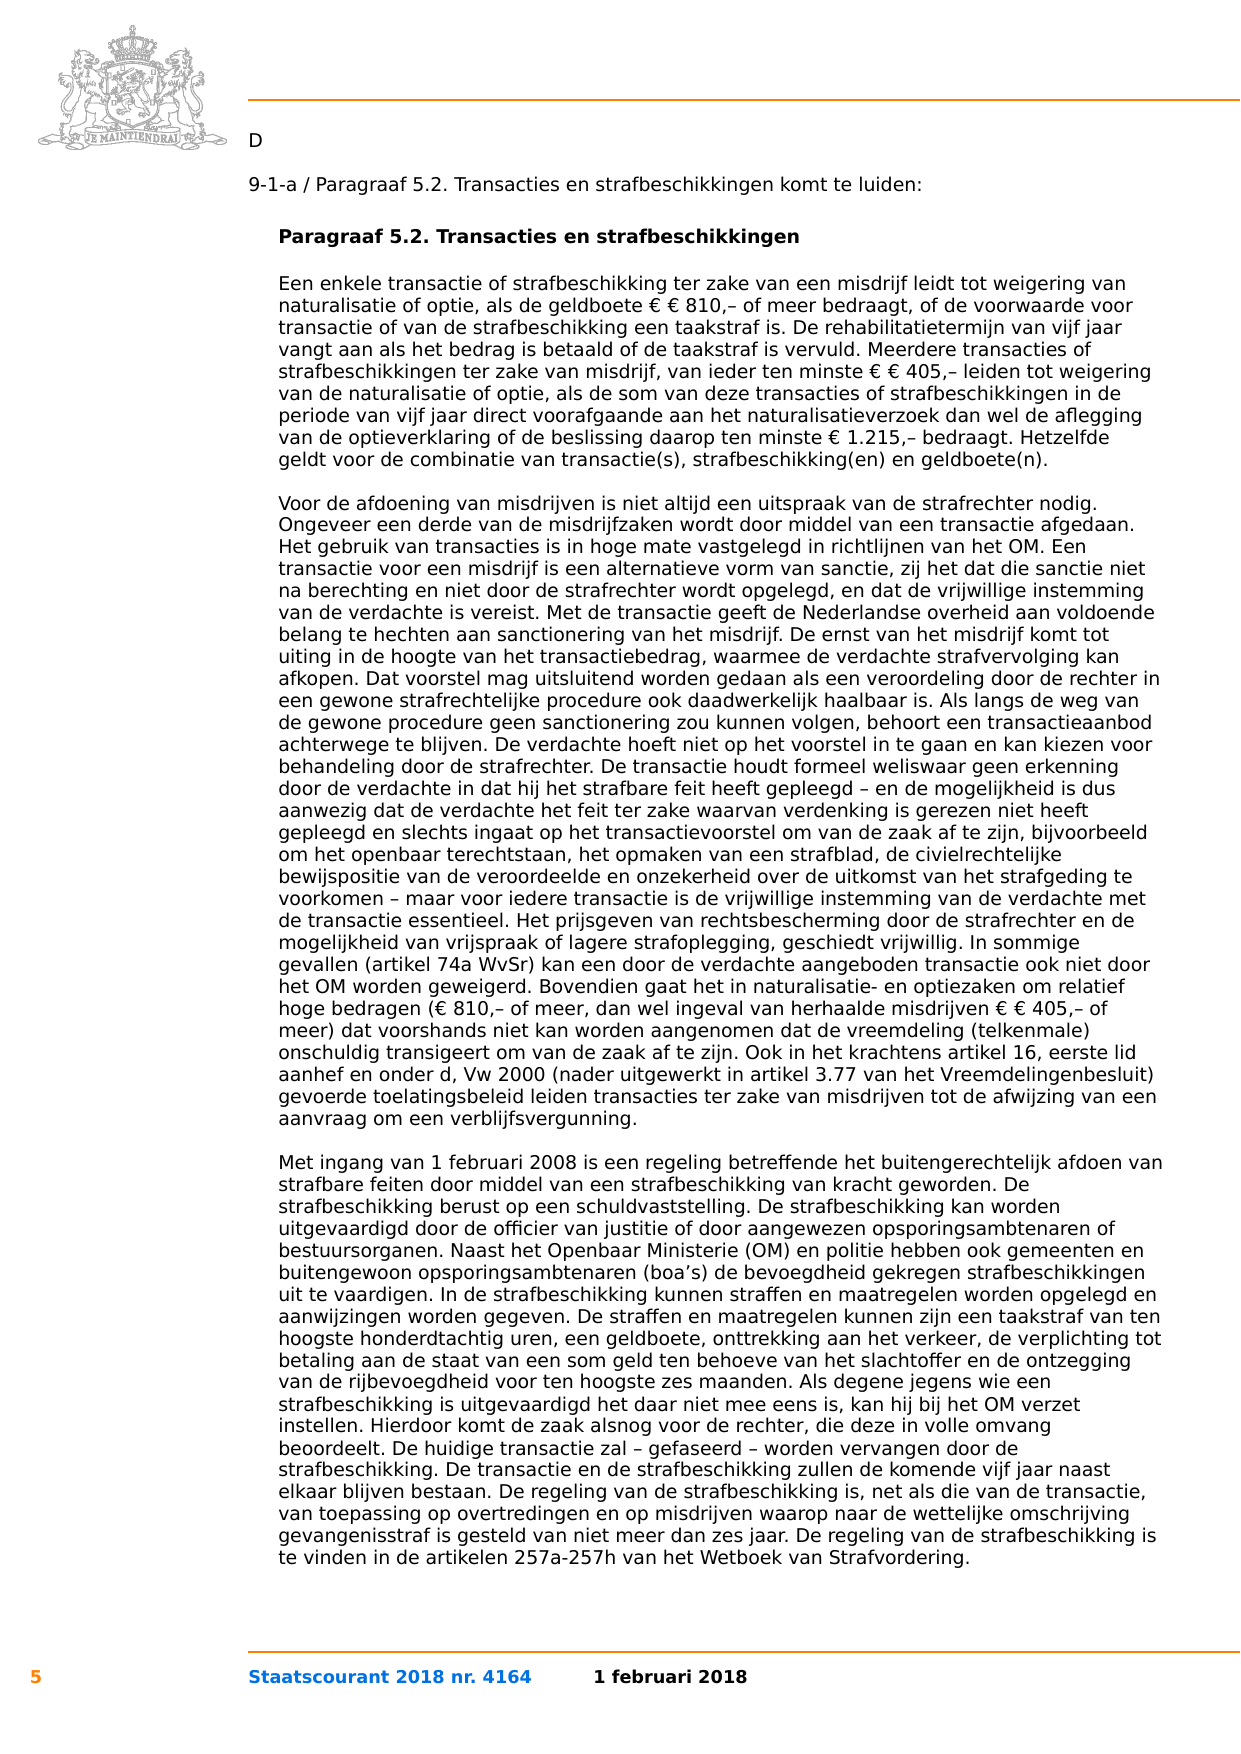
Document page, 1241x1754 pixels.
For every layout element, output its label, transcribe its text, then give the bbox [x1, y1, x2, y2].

text D [248, 130, 1163, 152]
text Een enkele transactie of strafbeschikking ter zake van een misdrijf leidt tot weigering van naturalisatie of optie, als de geldboete € € 810,– of meer bedraagt, of de voorwaarde voor transactie of van de strafbeschikking een taakstraf is. De rehabilitatietermijn van vijf jaar vangt aan als het bedrag is betaald of de taakstraf is vervuld. Meerdere transacties of strafbeschikkingen ter zake van misdrijf, van ieder ten minste € € 405,– leiden tot weigering van de naturalisatie of optie, als de som van deze transacties of strafbeschikkingen in de periode van vijf jaar direct voorafgaande aan het naturalisatieverzoek dan wel de aflegging van de optieverklaring of de beslissing daarop ten minste € 1.215,– bedraagt. Hetzelfde geldt voor de combinatie van transactie(s), strafbeschikking(en) en geldboete(n). [278, 273, 1163, 471]
text 9-1-a / Paragraaf 5.2. Transacties en strafbeschikkingen komt te luiden: [248, 174, 1163, 196]
picture [38, 25, 227, 150]
subtitle Paragraaf 5.2. Transacties en strafbeschikkingen [278, 226, 1163, 248]
text Met ingang van 1 februari 2008 is een regeling betreffende het buitengerechtelijk afdoen van strafbare feiten door middel van een strafbeschikking van kracht geworden. De strafbeschikking berust op een schuldvaststelling. De strafbeschikking kan worden uitgevaardigd door de officier van justitie of door aangewezen opsporingsambtenaren of bestuursorganen. Naast het Openbaar Ministerie (OM) en politie hebben ook gemeenten en buitengewoon opsporingsambtenaren (boa’s) de bevoegdheid gekregen strafbeschikkingen uit te vaardigen. In de strafbeschikking kunnen straffen en maatregelen worden opgelegd en aanwijzingen worden gegeven. De straffen en maatregelen kunnen zijn een taakstraf van ten hoogste honderdtachtig uren, een geldboete, onttrekking aan het verkeer, de verplichting tot betaling aan de staat van een som geld ten behoeve van het slachtoffer en de ontzegging van de rijbevoegdheid voor ten hoogste zes maanden. Als degene jegens wie een strafbeschikking is uitgevaardigd het daar niet mee eens is, kan hij bij het OM verzet instellen. Hierdoor komt de zaak alsnog voor de rechter, die deze in volle omvang beoordeelt. De huidige transactie zal – gefaseerd – worden vervangen door de strafbeschikking. De transactie en de strafbeschikking zullen de komende vijf jaar naast elkaar blijven bestaan. De regeling van de strafbeschikking is, net als die van de transactie, van toepassing op overtredingen en op misdrijven waarop naar de wettelijke omschrijving gevangenisstraf is gesteld van niet meer dan zes jaar. De regeling van de strafbeschikking is te vinden in de artikelen 257a-257h van het Wetboek van Strafvordering. [278, 1152, 1163, 1569]
text Voor de afdoening van misdrijven is niet altijd een uitspraak van de strafrechter nodig. Ongeveer een derde van de misdrijfzaken wordt door middel van een transactie afgedaan. Het gebruik van transacties is in hoge mate vastgelegd in richtlijnen van het OM. Een transactie voor een misdrijf is een alternatieve vorm van sanctie, zij het dat die sanctie niet na berechting en niet door de strafrechter wordt opgelegd, en dat de vrijwillige instemming van de verdachte is vereist. Met de transactie geeft de Nederlandse overheid aan voldoende belang te hechten aan sanctionering van het misdrijf. De ernst van het misdrijf komt tot uiting in de hoogte van het transactiebedrag, waarmee de verdachte strafvervolging kan afkopen. Dat voorstel mag uitsluitend worden gedaan als een veroordeling door de rechter in een gewone strafrechtelijke procedure ook daadwerkelijk haalbaar is. Als langs de weg van de gewone procedure geen sanctionering zou kunnen volgen, behoort een transactieaanbod achterwege te blijven. De verdachte hoeft niet op het voorstel in te gaan en kan kiezen voor behandeling door de strafrechter. De transactie houdt formeel weliswaar geen erkenning door de verdachte in dat hij het strafbare feit heeft gepleegd – en de mogelijkheid is dus aanwezig dat de verdachte het feit ter zake waarvan verdenking is gerezen niet heeft gepleegd en slechts ingaat op het transactievoorstel om van de zaak af te zijn, bijvoorbeeld om het openbaar terechtstaan, het opmaken van een strafblad, de civielrechtelijke bewijspositie van de veroordeelde en onzekerheid over de uitkomst van het strafgeding te voorkomen – maar voor iedere transactie is de vrijwillige instemming van de verdachte met de transactie essentieel. Het prijsgeven van rechtsbescherming door de strafrechter en de mogelijkheid van vrijspraak of lagere strafoplegging, geschiedt vrijwillig. In sommige gevallen (artikel 74a WvSr) kan een door de verdachte aangeboden transactie ook niet door het OM worden geweigerd. Bovendien gaat het in naturalisatie- en optiezaken om relatief hoge bedragen (€ 810,– of meer, dan wel ingeval van herhaalde misdrijven € € 405,– of meer) dat voorshands niet kan worden aangenomen dat de vreemdeling (telkenmale) onschuldig transigeert om van de zaak af te zijn. Ook in het krachtens artikel 16, eerste lid aanhef en onder d, Vw 2000 (nader uitgewerkt in artikel 3.77 van het Vreemdelingenbesluit) gevoerde toelatingsbeleid leiden transacties ter zake van misdrijven tot de afwijzing van een aanvraag om een verblijfsvergunning. [278, 492, 1163, 1130]
